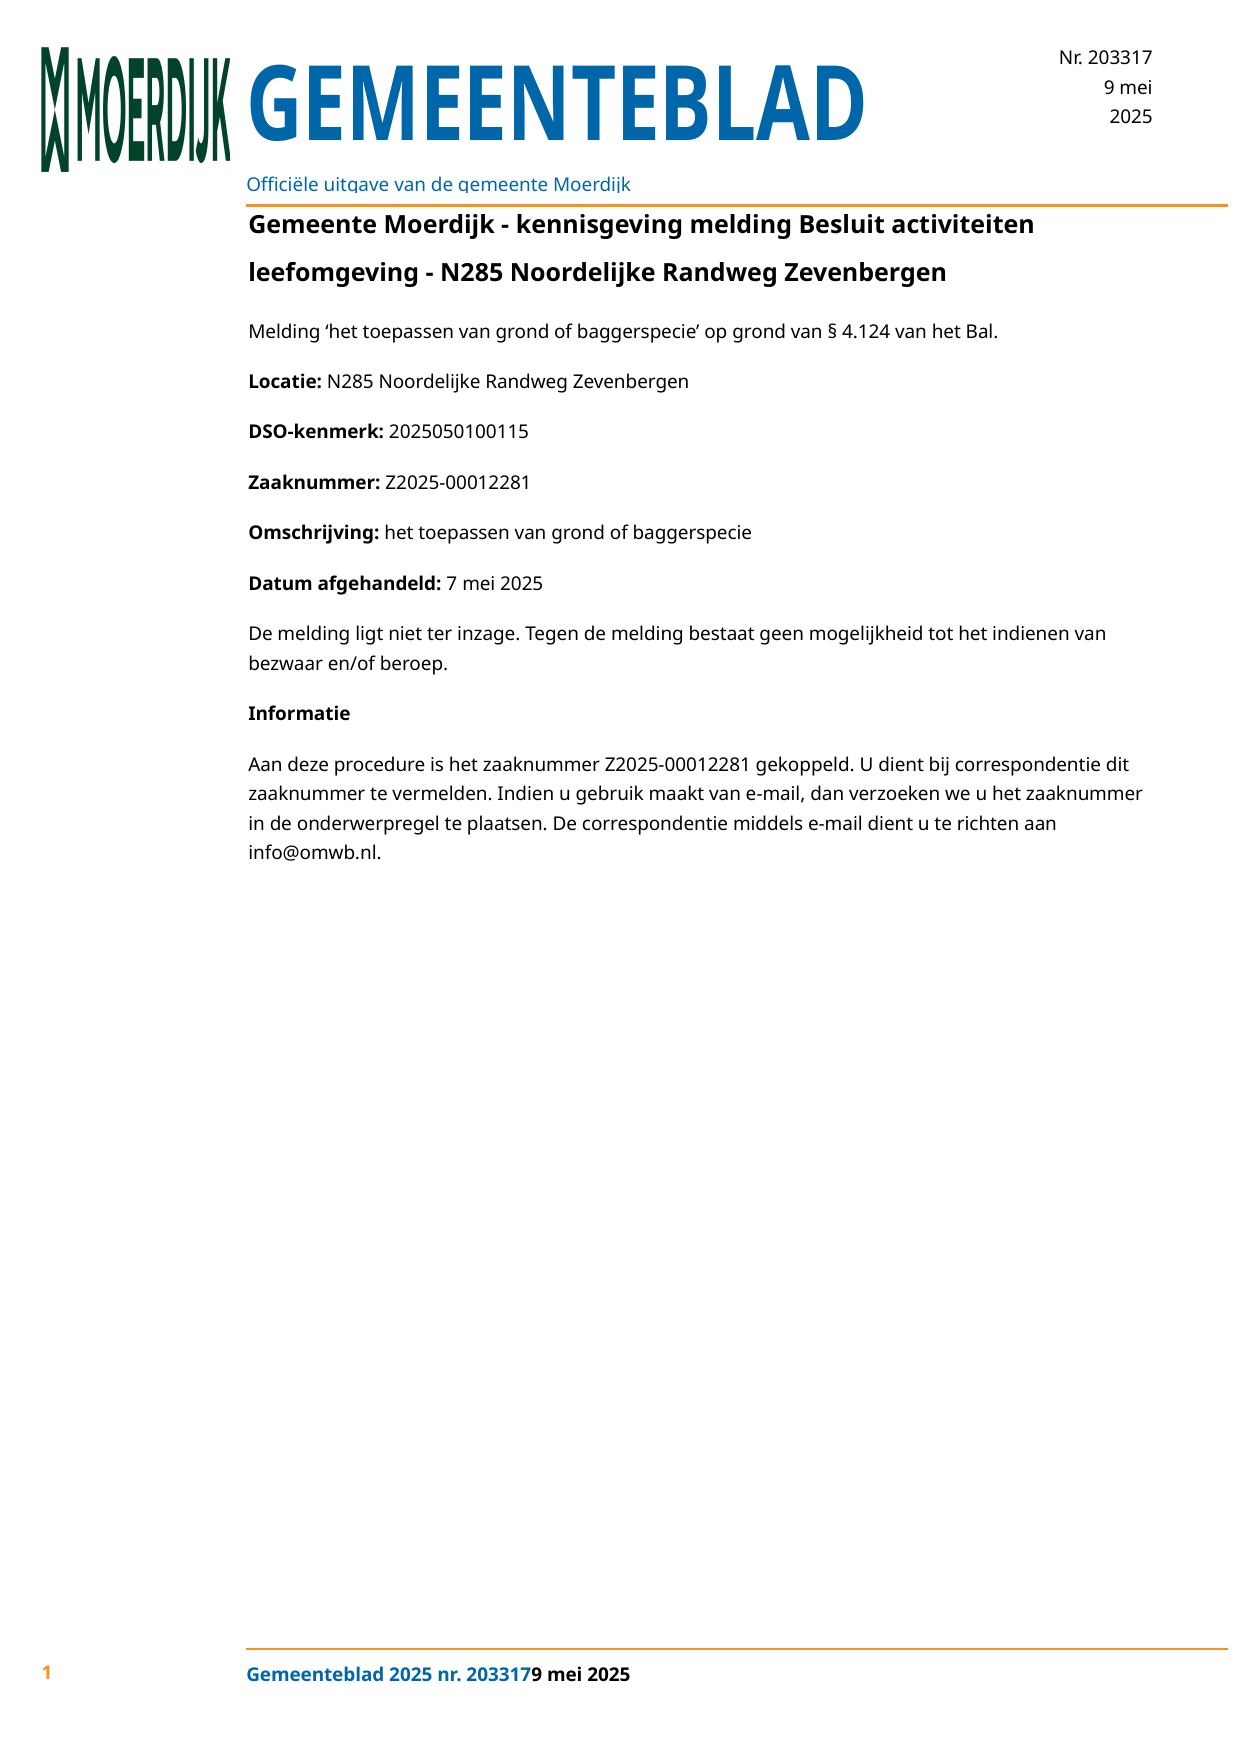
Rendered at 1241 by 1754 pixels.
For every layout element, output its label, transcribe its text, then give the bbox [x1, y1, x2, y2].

text Gemeente Moerdijk - kennisgeving melding Besluit activiteiten leefomgeving - N285 Noordelijke Randweg Zevenbergen [248, 207, 1152, 288]
picture [41, 47, 231, 172]
text Zaaknummer: Z2025-00012281 [248, 469, 1152, 495]
text De melding ligt niet ter inzage. Tegen de melding bestaat geen mogelijkheid tot het indienen van bezwaar en/of beroep. [248, 620, 1152, 676]
text Datum afgehandeld: 7 mei 2025 [248, 570, 1152, 596]
text Omschrijving: het toepassen van grond of baggerspecie [248, 519, 1152, 545]
text Locatie: N285 Noordelijke Randweg Zevenbergen [248, 368, 1152, 394]
text Melding ‘het toepassen van grond of baggerspecie’ op grond van § 4.124 van het Bal. [248, 318, 1152, 344]
text Aan deze procedure is het zaaknummer Z2025-00012281 gekoppeld. U dient bij correspondentie dit zaaknummer te vermelden. Indien u gebruik maakt van e-mail, dan verzoeken we u het zaaknummer in de onderwerpregel te plaatsen. De correspondentie middels e-mail dient u te richten aan info@omwb.nl. [248, 751, 1152, 865]
text Informatie [248, 700, 1152, 726]
text DSO-kenmerk: 2025050100115 [248, 419, 1152, 444]
